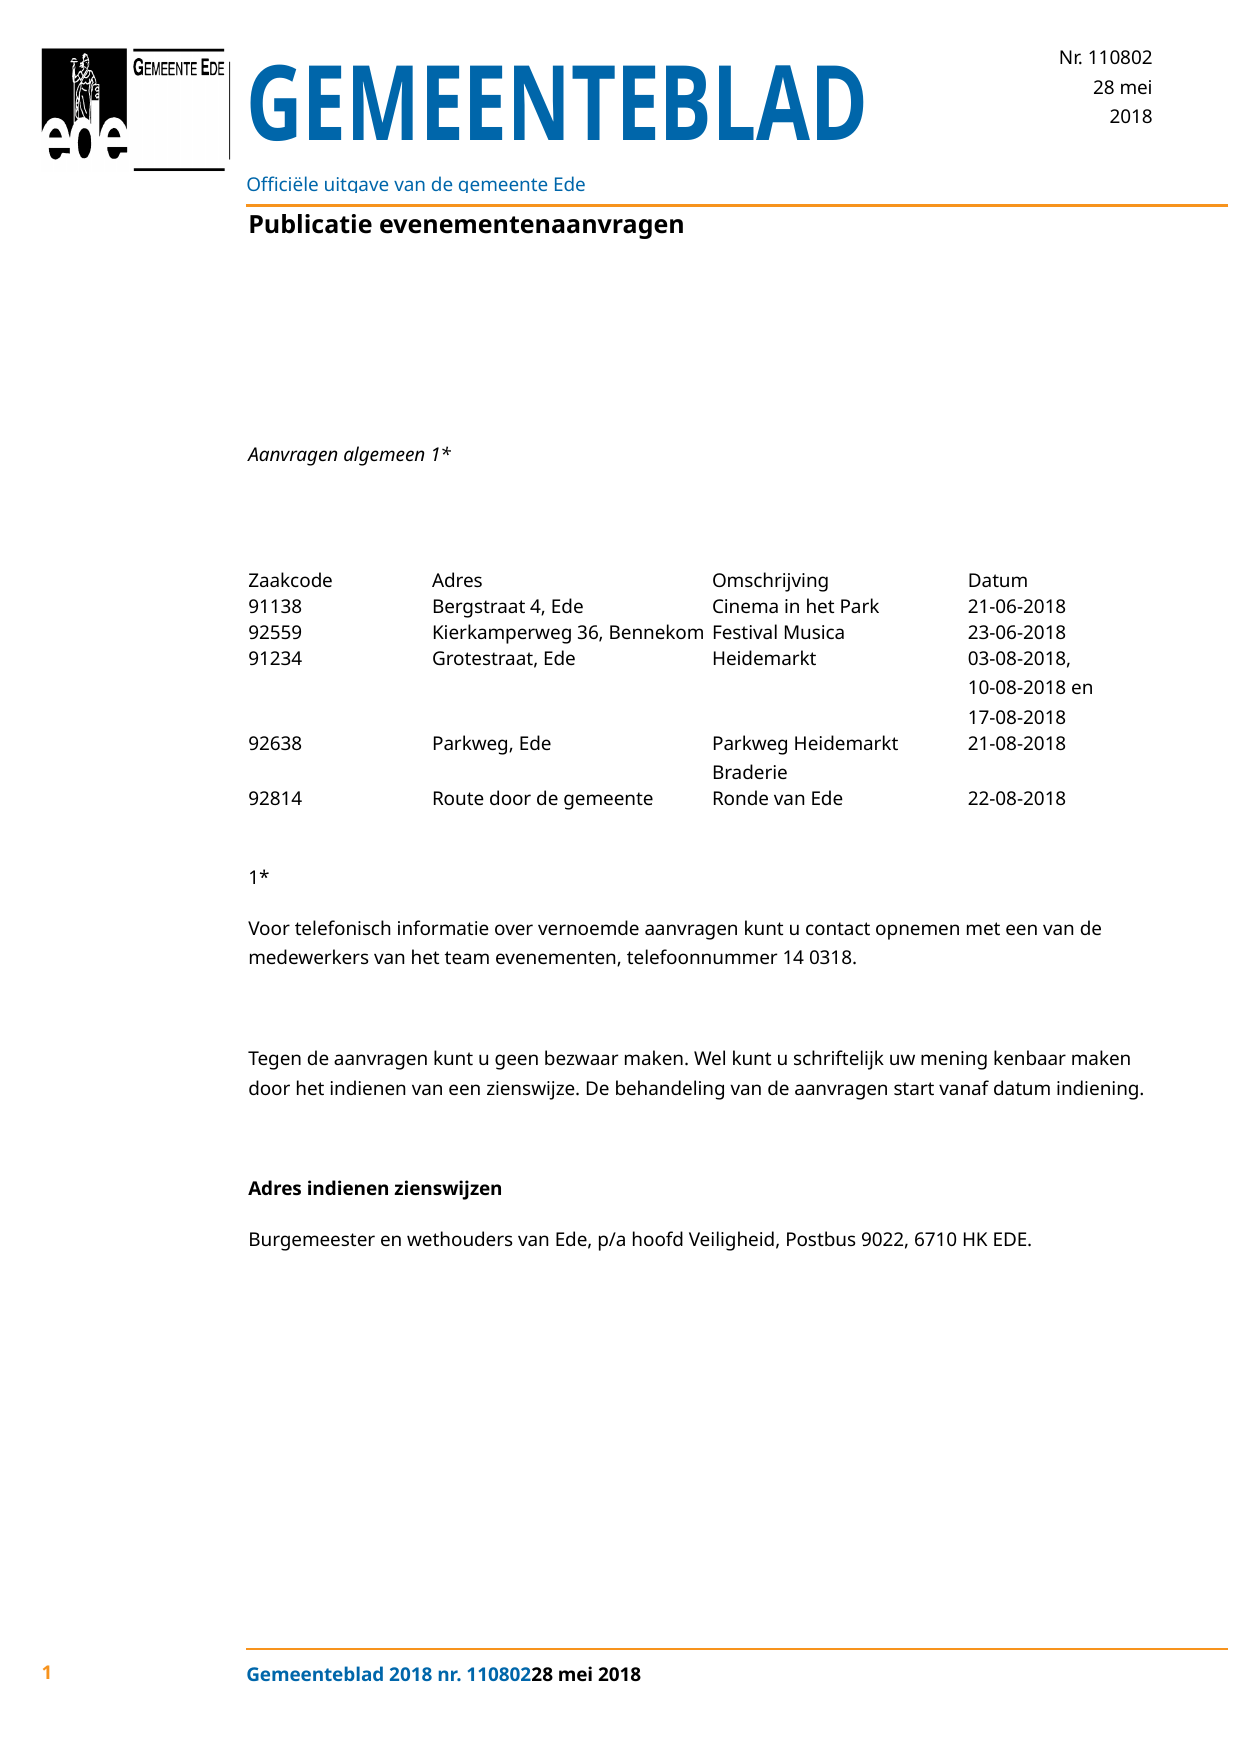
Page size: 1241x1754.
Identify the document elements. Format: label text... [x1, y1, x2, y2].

table_cell 21-06-2018 [968, 593, 1152, 619]
table_header Omschrijving [712, 568, 968, 593]
table_cell Cinema in het Park [712, 593, 968, 619]
table_cell Kierkamperweg 36, Bennekom [432, 619, 712, 645]
table_cell Heidemarkt [712, 645, 968, 730]
text Voor telefonisch informatie over vernoemde aanvragen kunt u contact opnemen met een van de medewerkers van het team evenementen, telefoonnummer 14 0318. [248, 915, 1152, 970]
table_cell 92559 [248, 619, 432, 645]
table_cell 91234 [248, 645, 432, 730]
table_cell Parkweg, Ede [432, 730, 712, 785]
picture [41, 47, 231, 172]
text 1* [248, 864, 1152, 890]
text Publicatie evenementenaanvragen [248, 207, 1152, 241]
text Burgemeester en wethouders van Ede, p/a hoofd Veiligheid, Postbus 9022, 6710 HK EDE. [248, 1226, 1152, 1252]
table_cell Bergstraat 4, Ede [432, 593, 712, 619]
table_cell Route door de gemeente [432, 785, 712, 811]
text Tegen de aanvragen kunt u geen bezwaar maken. Wel kunt u schriftelijk uw mening kenbaar maken door het indienen van een zienswijze. De behandeling van de aanvragen start vanaf datum indiening. [248, 1045, 1152, 1101]
table_cell 21-08-2018 [968, 730, 1152, 785]
table_cell 03-08-2018, 10-08-2018 en 17-08-2018 [968, 645, 1152, 730]
table_header Adres [432, 568, 712, 593]
table_cell 22-08-2018 [968, 785, 1152, 811]
text Aanvragen algemeen 1* [248, 441, 1152, 467]
table_header Datum [968, 568, 1152, 593]
table_cell 91138 [248, 593, 432, 619]
table_cell Parkweg Heidemarkt Braderie [712, 730, 968, 785]
table_header Zaakcode [248, 568, 432, 593]
table_cell Grotestraat, Ede [432, 645, 712, 730]
text Adres indienen zienswijzen [248, 1176, 1152, 1201]
table_cell 92814 [248, 785, 432, 811]
table_cell Festival Musica [712, 619, 968, 645]
table_cell 92638 [248, 730, 432, 785]
table_cell 23-06-2018 [968, 619, 1152, 645]
table_cell Ronde van Ede [712, 785, 968, 811]
